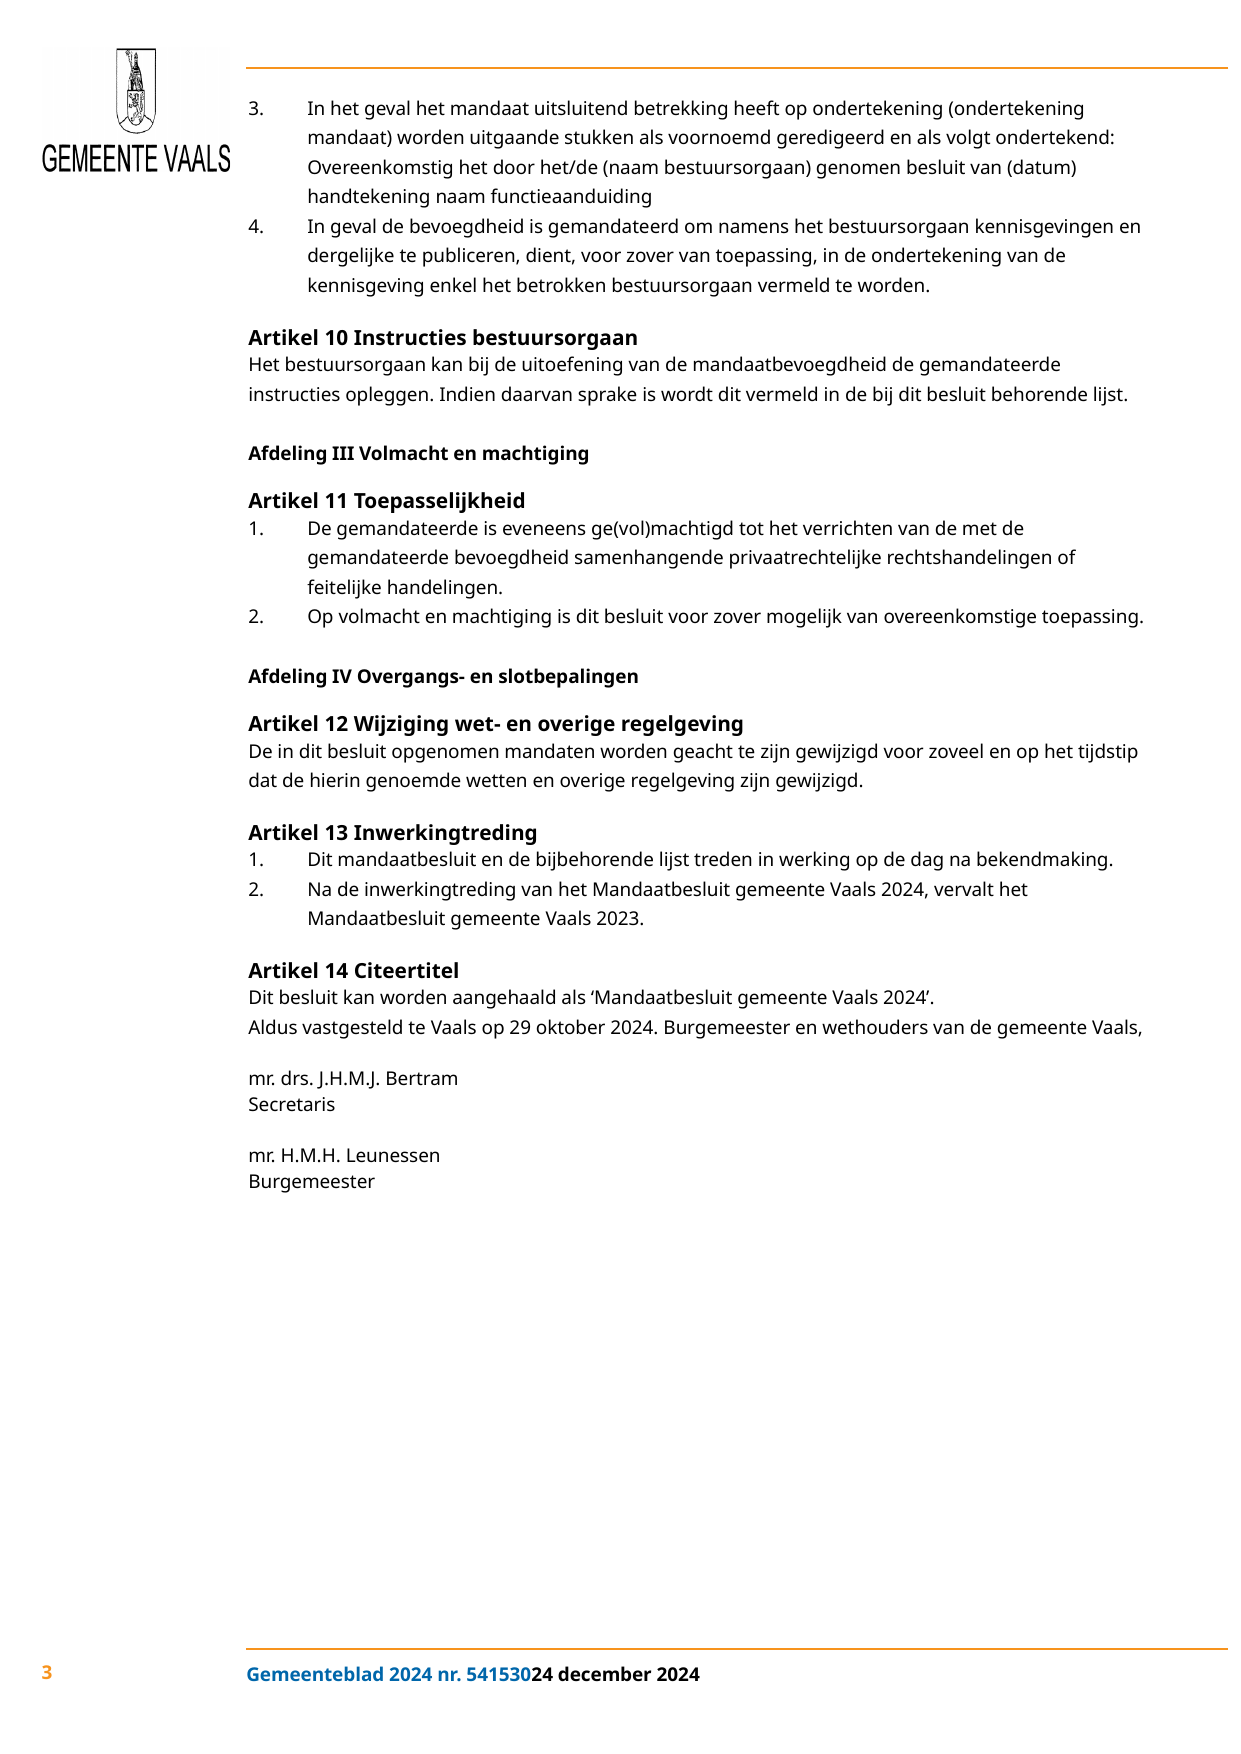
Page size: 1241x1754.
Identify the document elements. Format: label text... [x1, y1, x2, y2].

text Afdeling III Volmacht en machtiging [248, 440, 1152, 466]
text Artikel 11 Toepasselijkheid [248, 486, 1152, 515]
text Aldus vastgesteld te Vaals op 29 oktober 2024. Burgemeester en wethouders van de gemeente Vaals, [248, 1014, 1152, 1039]
text Artikel 10 Instructies bestuursorgaan [248, 323, 1152, 351]
list Dit mandaatbesluit en de bijbehorende lijst treden in werking op de dag na bekendmaking. [248, 846, 1152, 872]
list Op volmacht en machtiging is dit besluit voor zover mogelijk van overeenkomstige toepassing. [248, 604, 1152, 629]
text Afdeling IV Overgangs- en slotbepalingen [248, 663, 1152, 688]
text Burgemeester [248, 1168, 1152, 1194]
text Artikel 14 Citeertitel [248, 956, 1152, 984]
text mr. H.M.H. Leunessen [248, 1142, 1152, 1168]
text Artikel 13 Inwerkingtreding [248, 818, 1152, 846]
list Overeenkomstig het door het/de (naam bestuursorgaan) genomen besluit van (datum) [248, 154, 1152, 180]
text De in dit besluit opgenomen mandaten worden geacht te zijn gewijzigd voor zoveel en op het tijdstip dat de hierin genoemde wetten en overige regelgeving zijn gewijzigd. [248, 738, 1152, 793]
text Artikel 12 Wijziging wet- en overige regelgeving [248, 709, 1152, 738]
text mr. drs. J.H.M.J. Bertram [248, 1065, 1152, 1091]
list handtekening naam functieaanduiding [248, 183, 1152, 209]
text Secretaris [248, 1091, 1152, 1117]
list In het geval het mandaat uitsluitend betrekking heeft op ondertekening (ondertekening mandaat) worden uitgaande stukken als voornoemd geredigeerd en als volgt ondertekend: [248, 95, 1152, 150]
list Na de inwerkingtreding van het Mandaatbesluit gemeente Vaals 2024, vervalt het Mandaatbesluit gemeente Vaals 2023. [248, 876, 1152, 931]
text Dit besluit kan worden aangehaald als ‘Mandaatbesluit gemeente Vaals 2024’. [248, 984, 1152, 1010]
list De gemandateerde is eveneens ge(vol)machtigd tot het verrichten van de met de gemandateerde bevoegdheid samenhangende privaatrechtelijke rechtshandelingen of feitelijke handelingen. [248, 515, 1152, 600]
picture [41, 47, 231, 172]
list In geval de bevoegdheid is gemandateerd om namens het bestuursorgaan kennisgevingen en dergelijke te publiceren, dient, voor zover van toepassing, in de ondertekening van de kennisgeving enkel het betrokken bestuursorgaan vermeld te worden. [248, 213, 1152, 298]
text Het bestuursorgaan kan bij de uitoefening van de mandaatbevoegdheid de gemandateerde instructies opleggen. Indien daarvan sprake is wordt dit vermeld in de bij dit besluit behorende lijst. [248, 351, 1152, 406]
